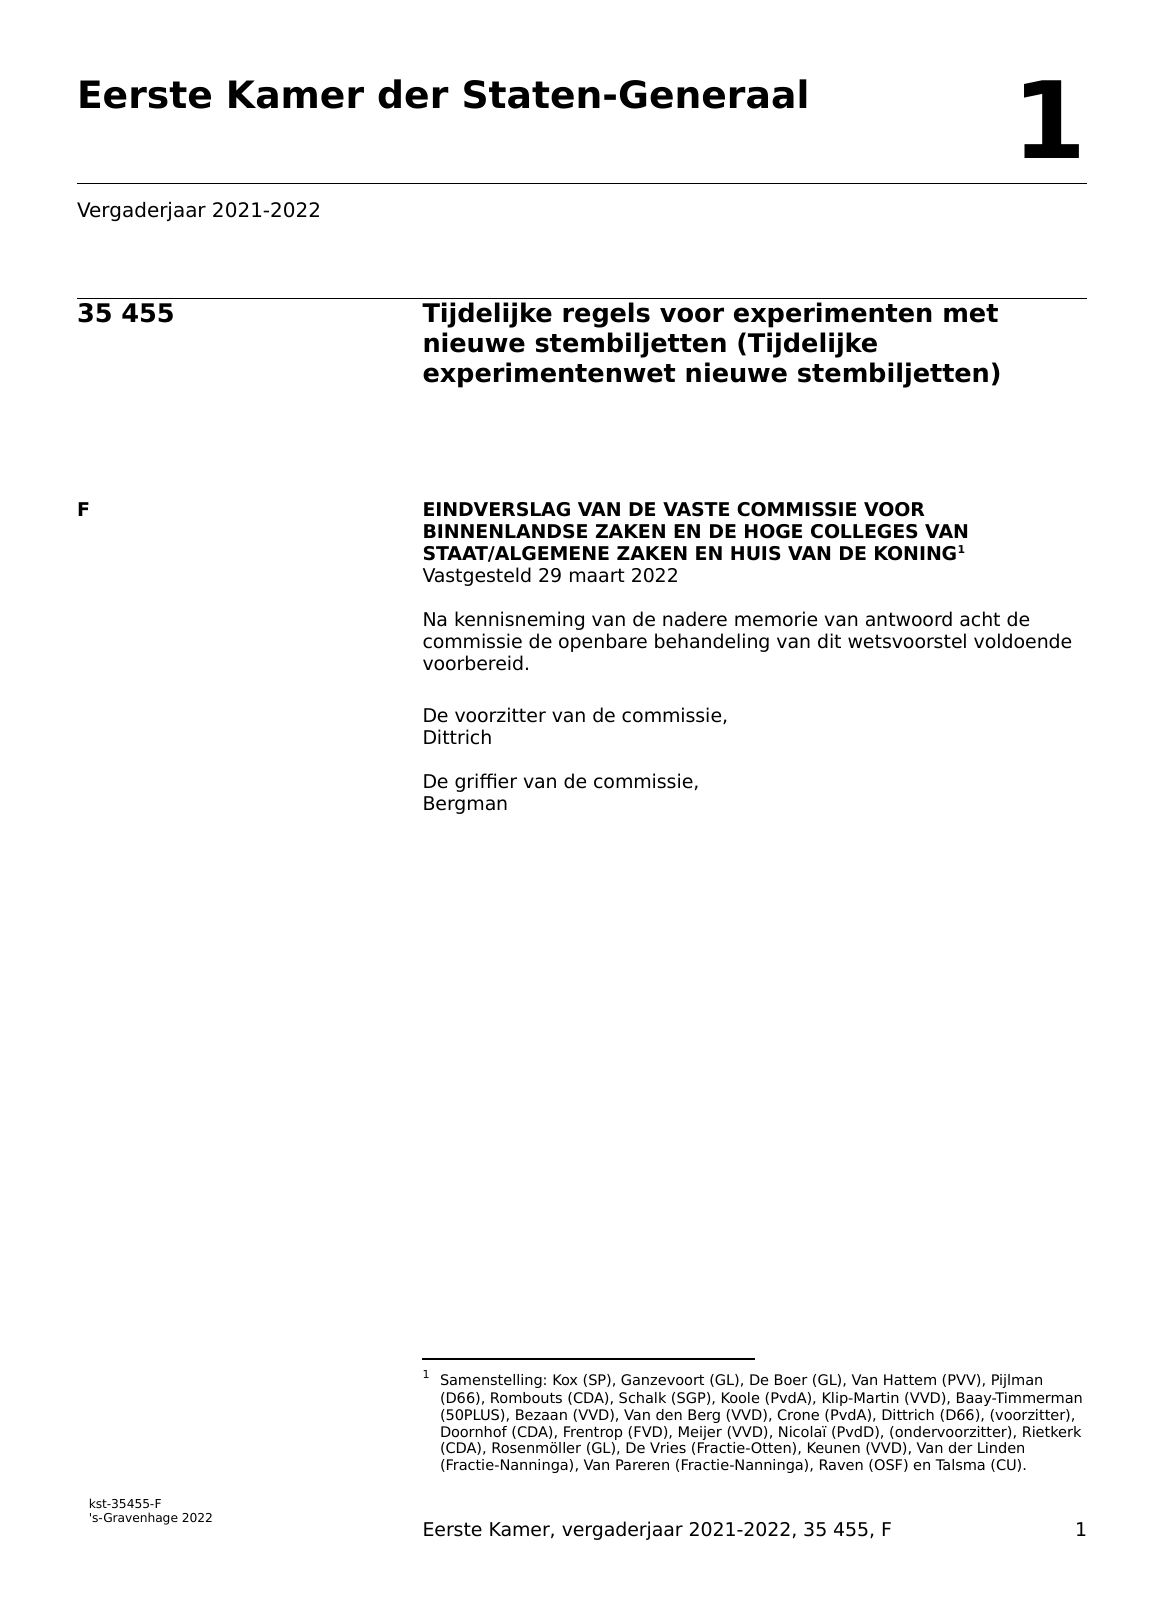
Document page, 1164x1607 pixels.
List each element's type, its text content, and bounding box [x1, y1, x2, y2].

text De griffier van de commissie, Bergman [422, 771, 1087, 815]
text Samenstelling: Kox (SP), Ganzevoort (GL), De Boer (GL), Van Hattem (PVV), Pijlman (D66), Rombouts (CDA), Schalk (SGP), Koole (PvdA), Klip-Martin (VVD), Baay-Timmerman (50PLUS), Bezaan (VVD), Van den Berg (VVD), Crone (PvdA), Dittrich (D66), (voorzitter), Doornhof (CDA), Frentrop (FVD), Meijer (VVD), Nicolaï (PvdD), (ondervoorzitter), Rietkerk (CDA), Rosenmöller (GL), De Vries (Fractie-Otten), Keunen (VVD), Van der Linden (Fractie-Nanninga), Van Pareren (Fractie-Nanninga), Raven (OSF) en Talsma (CU). [422, 1368, 1087, 1474]
subtitle 35 455 Tijdelijke regels voor experimenten met nieuwe stembiljetten (Tijdelijke experimentenwet nieuwe stembiljetten) [77, 299, 1087, 388]
text De voorzitter van de commissie, Dittrich [422, 705, 1087, 749]
text Na kennisneming van de nadere memorie van antwoord acht de commissie de openbare behandeling van dit wetsvoorstel voldoende voorbereid. [422, 609, 1087, 675]
table_cell Vergaderjaar 2021-2022 [77, 184, 1087, 298]
table_header Eerste Kamer der Staten-Generaal [77, 59, 886, 183]
subtitle F EINDVERSLAG VAN DE VASTE COMMISSIE VOOR BINNENLANDSE ZAKEN EN DE HOGE COLLEGES VAN STAAT/ALGEMENE ZAKEN EN HUIS VAN DE KONING [77, 499, 1087, 565]
text kst-35455-F [88, 1497, 323, 1511]
table_header 1 [886, 59, 1087, 183]
text 's-Gravenhage 2022 [88, 1511, 323, 1525]
text Vastgesteld 29 maart 2022 [422, 565, 1087, 587]
